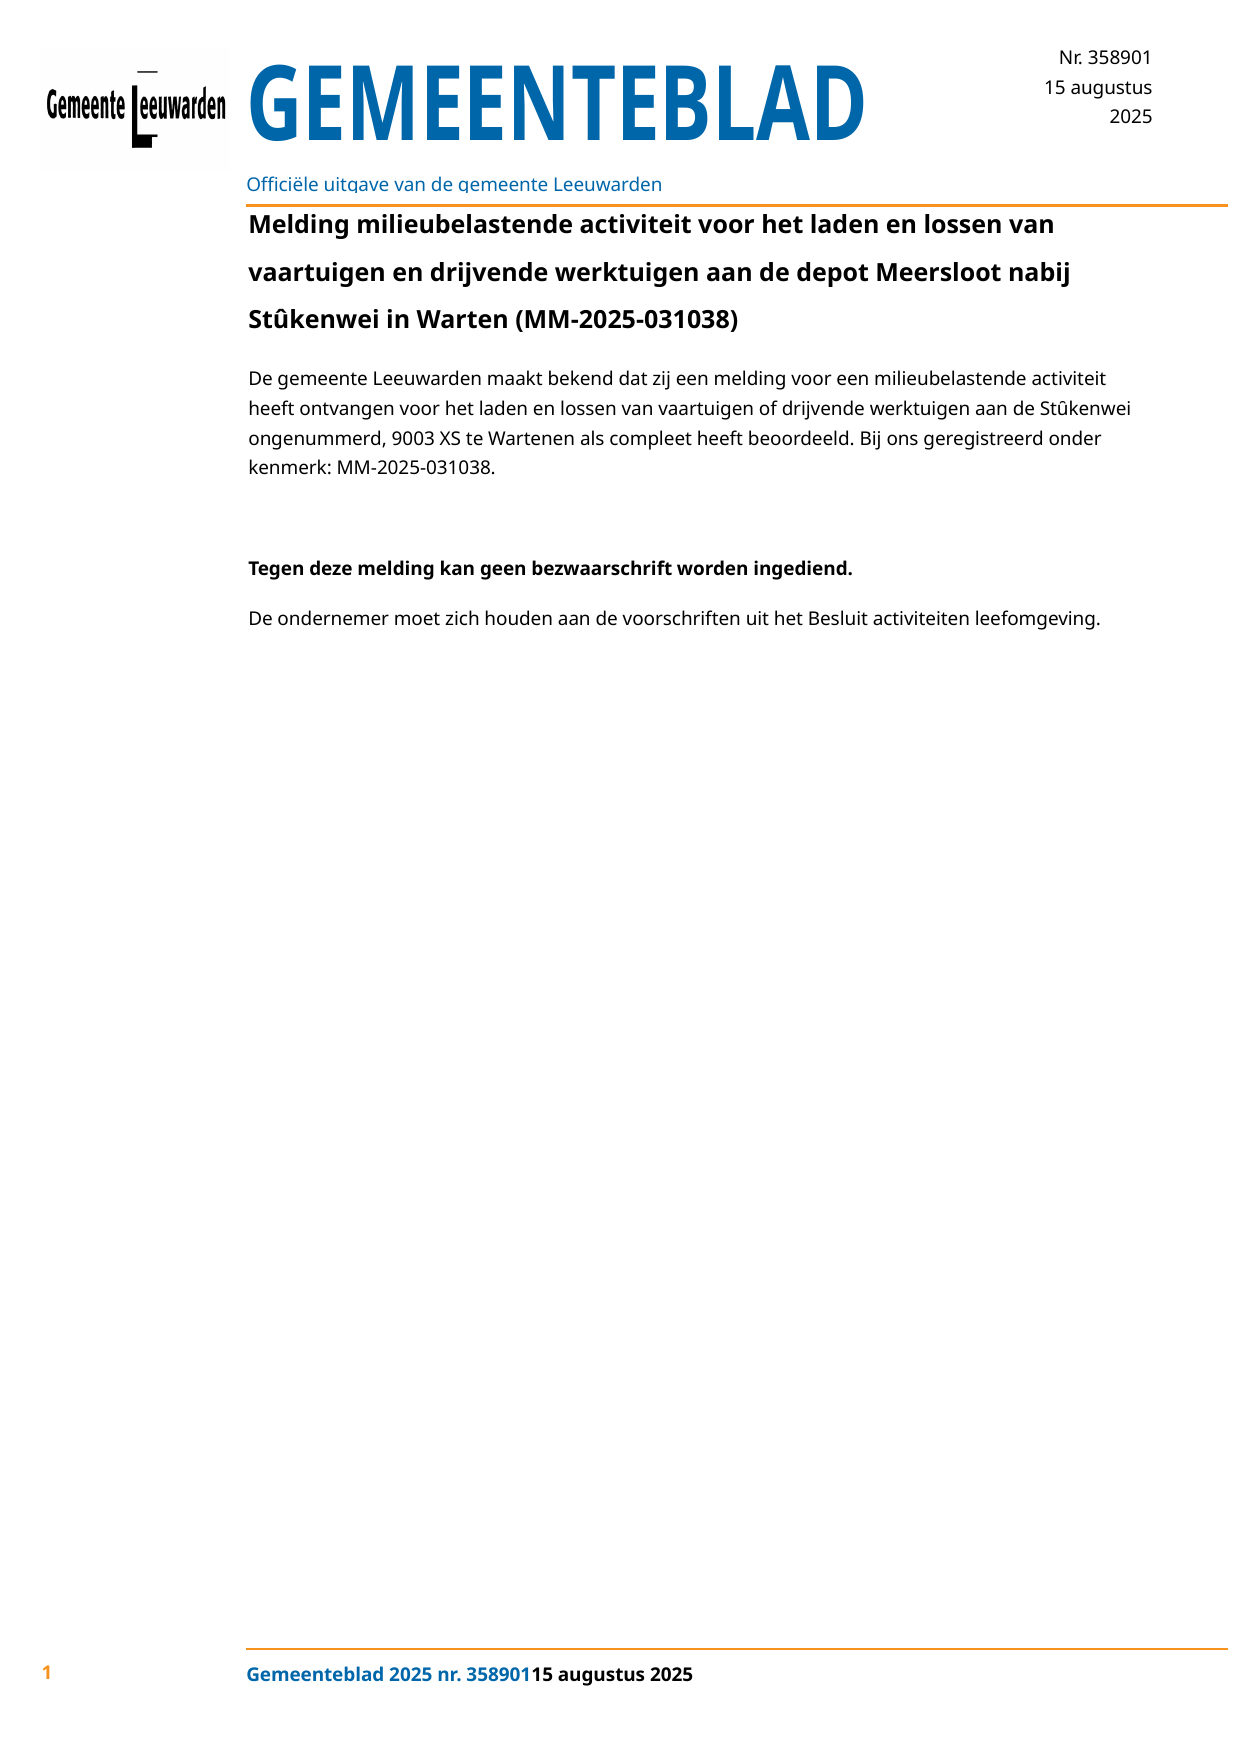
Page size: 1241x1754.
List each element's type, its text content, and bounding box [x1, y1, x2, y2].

text De ondernemer moet zich houden aan de voorschriften uit het Besluit activiteiten leefomgeving. [248, 606, 1152, 631]
text Melding milieubelastende activiteit voor het laden en lossen van vaartuigen en drijvende werktuigen aan de depot Meersloot nabij Stûkenwei in Warten (MM-2025-031038) [248, 207, 1152, 336]
text De gemeente Leeuwarden maakt bekend dat zij een melding voor een milieubelastende activiteit heeft ontvangen voor het laden en lossen van vaartuigen of drijvende werktuigen aan de Stȗkenwei ongenummerd, 9003 XS te Wartenen als compleet heeft beoordeeld. Bij ons geregistreerd onder kenmerk: MM-2025-031038. [248, 366, 1152, 480]
text Tegen deze melding kan geen bezwaarschrift worden ingediend. [248, 555, 1152, 581]
picture [41, 47, 231, 172]
